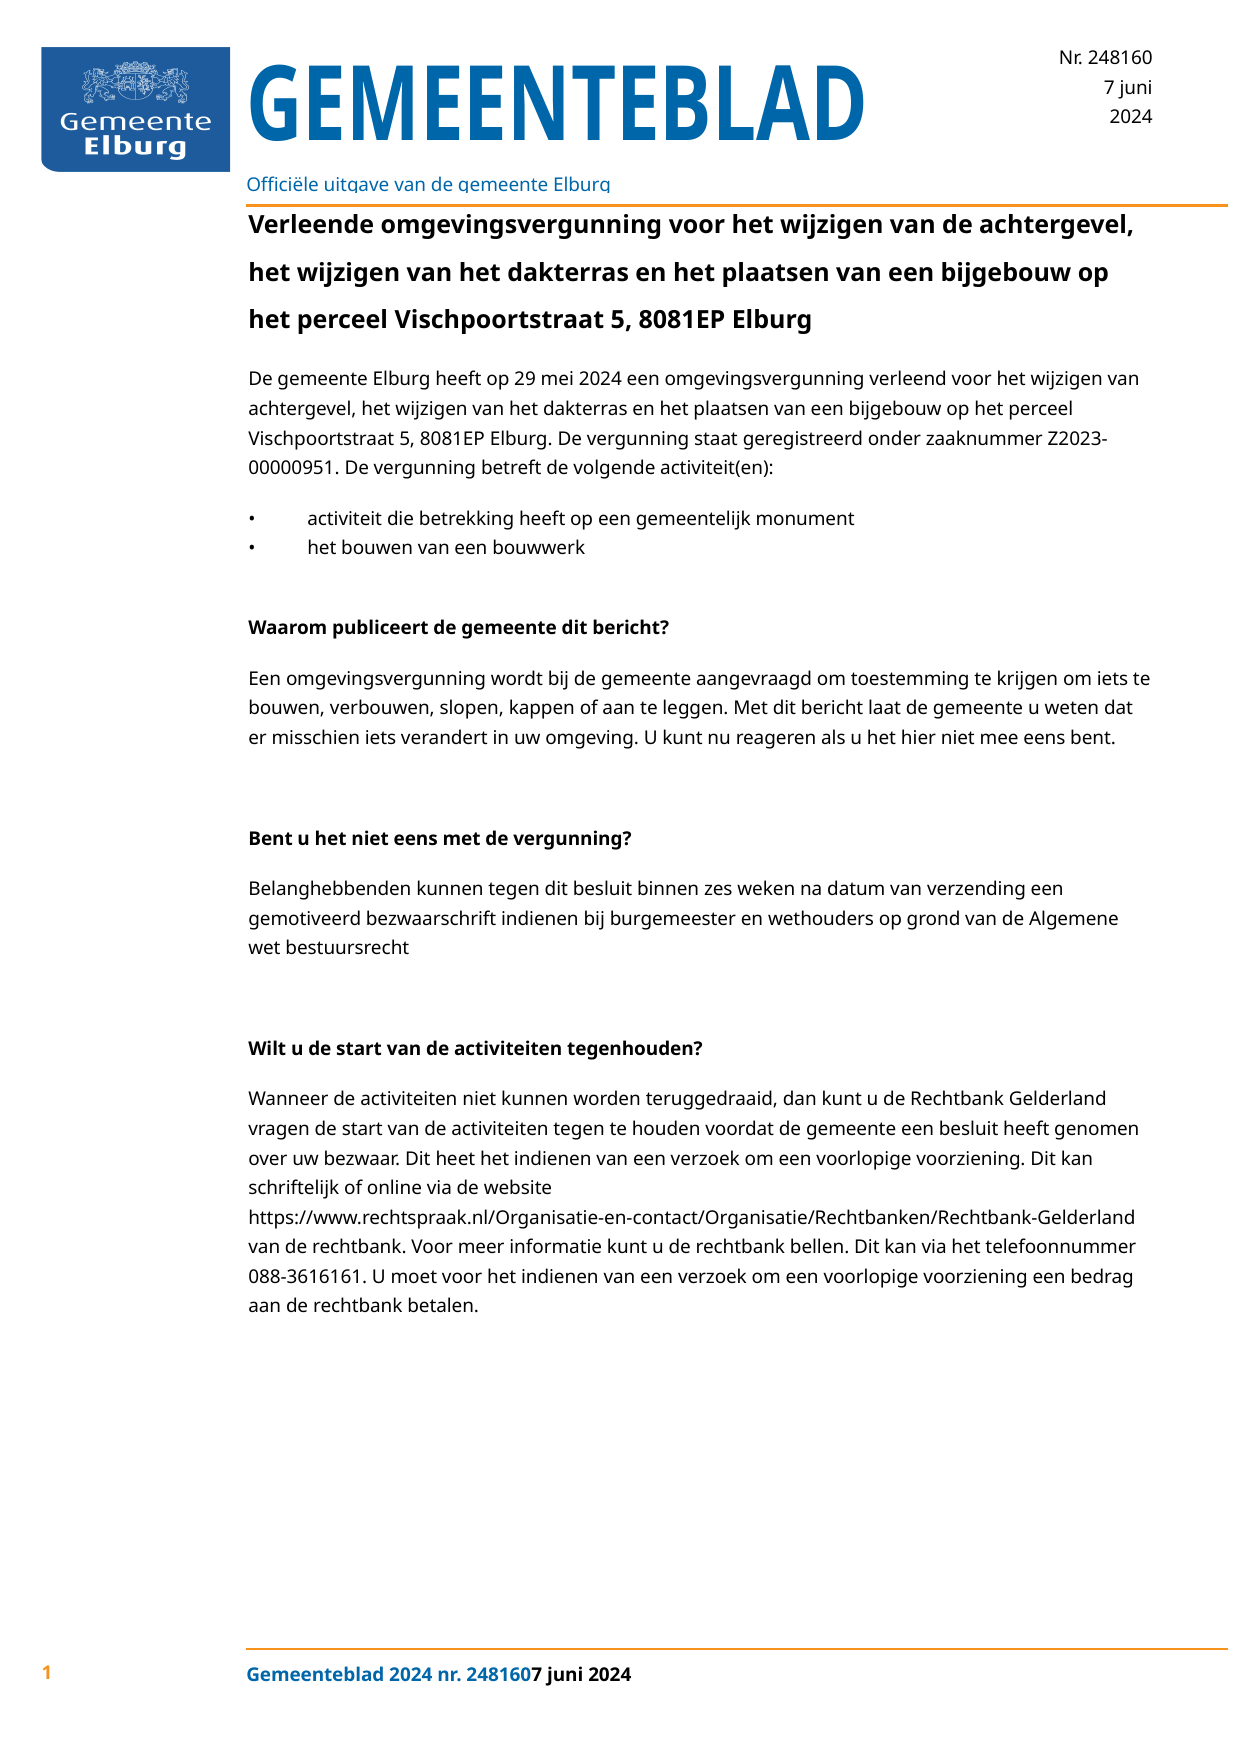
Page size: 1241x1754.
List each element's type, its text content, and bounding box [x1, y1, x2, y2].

list activiteit die betrekking heeft op een gemeentelijk monument [248, 505, 1152, 530]
text Belanghebbenden kunnen tegen dit besluit binnen zes weken na datum van verzending een gemotiveerd bezwaarschrift indienen bij burgemeester en wethouders op grond van de Algemene wet bestuursrecht [248, 875, 1152, 960]
text Wanneer de activiteiten niet kunnen worden teruggedraaid, dan kunt u de Rechtbank Gelderland vragen de start van de activiteiten tegen te houden voordat de gemeente een besluit heeft genomen over uw bezwaar. Dit heet het indienen van een verzoek om een voorlopige voorziening. Dit kan schriftelijk of online via de website https://www.rechtspraak.nl/Organisatie-en-contact/Organisatie/Rechtbanken/Rechtbank-Gelderland van de rechtbank. Voor meer informatie kunt u de rechtbank bellen. Dit kan via het telefoonnummer 088-3616161. U moet voor het indienen van een verzoek om een voorlopige voorziening een bedrag aan de rechtbank betalen. [248, 1086, 1152, 1318]
text Bent u het niet eens met de vergunning? [248, 825, 1152, 850]
text De gemeente Elburg heeft op 29 mei 2024 een omgevingsvergunning verleend voor het wijzigen van achtergevel, het wijzigen van het dakterras en het plaatsen van een bijgebouw op het perceel Vischpoortstraat 5, 8081EP Elburg. De vergunning staat geregistreerd onder zaaknummer Z2023-00000951. De vergunning betreft de volgende activiteit(en): [248, 366, 1152, 480]
picture [41, 47, 231, 172]
text Een omgevingsvergunning wordt bij de gemeente aangevraagd om toestemming te krijgen om iets te bouwen, verbouwen, slopen, kappen of aan te leggen. Met dit bericht laat de gemeente u weten dat er misschien iets verandert in uw omgeving. U kunt nu reageren als u het hier niet mee eens bent. [248, 665, 1152, 749]
list het bouwen van een bouwwerk [248, 534, 1152, 560]
text Waarom publiceert de gemeente dit bericht? [248, 614, 1152, 640]
text Wilt u de start van de activiteiten tegenhouden? [248, 1035, 1152, 1061]
text Verleende omgevingsvergunning voor het wijzigen van de achtergevel, het wijzigen van het dakterras en het plaatsen van een bijgebouw op het perceel Vischpoortstraat 5, 8081EP Elburg [248, 207, 1152, 336]
